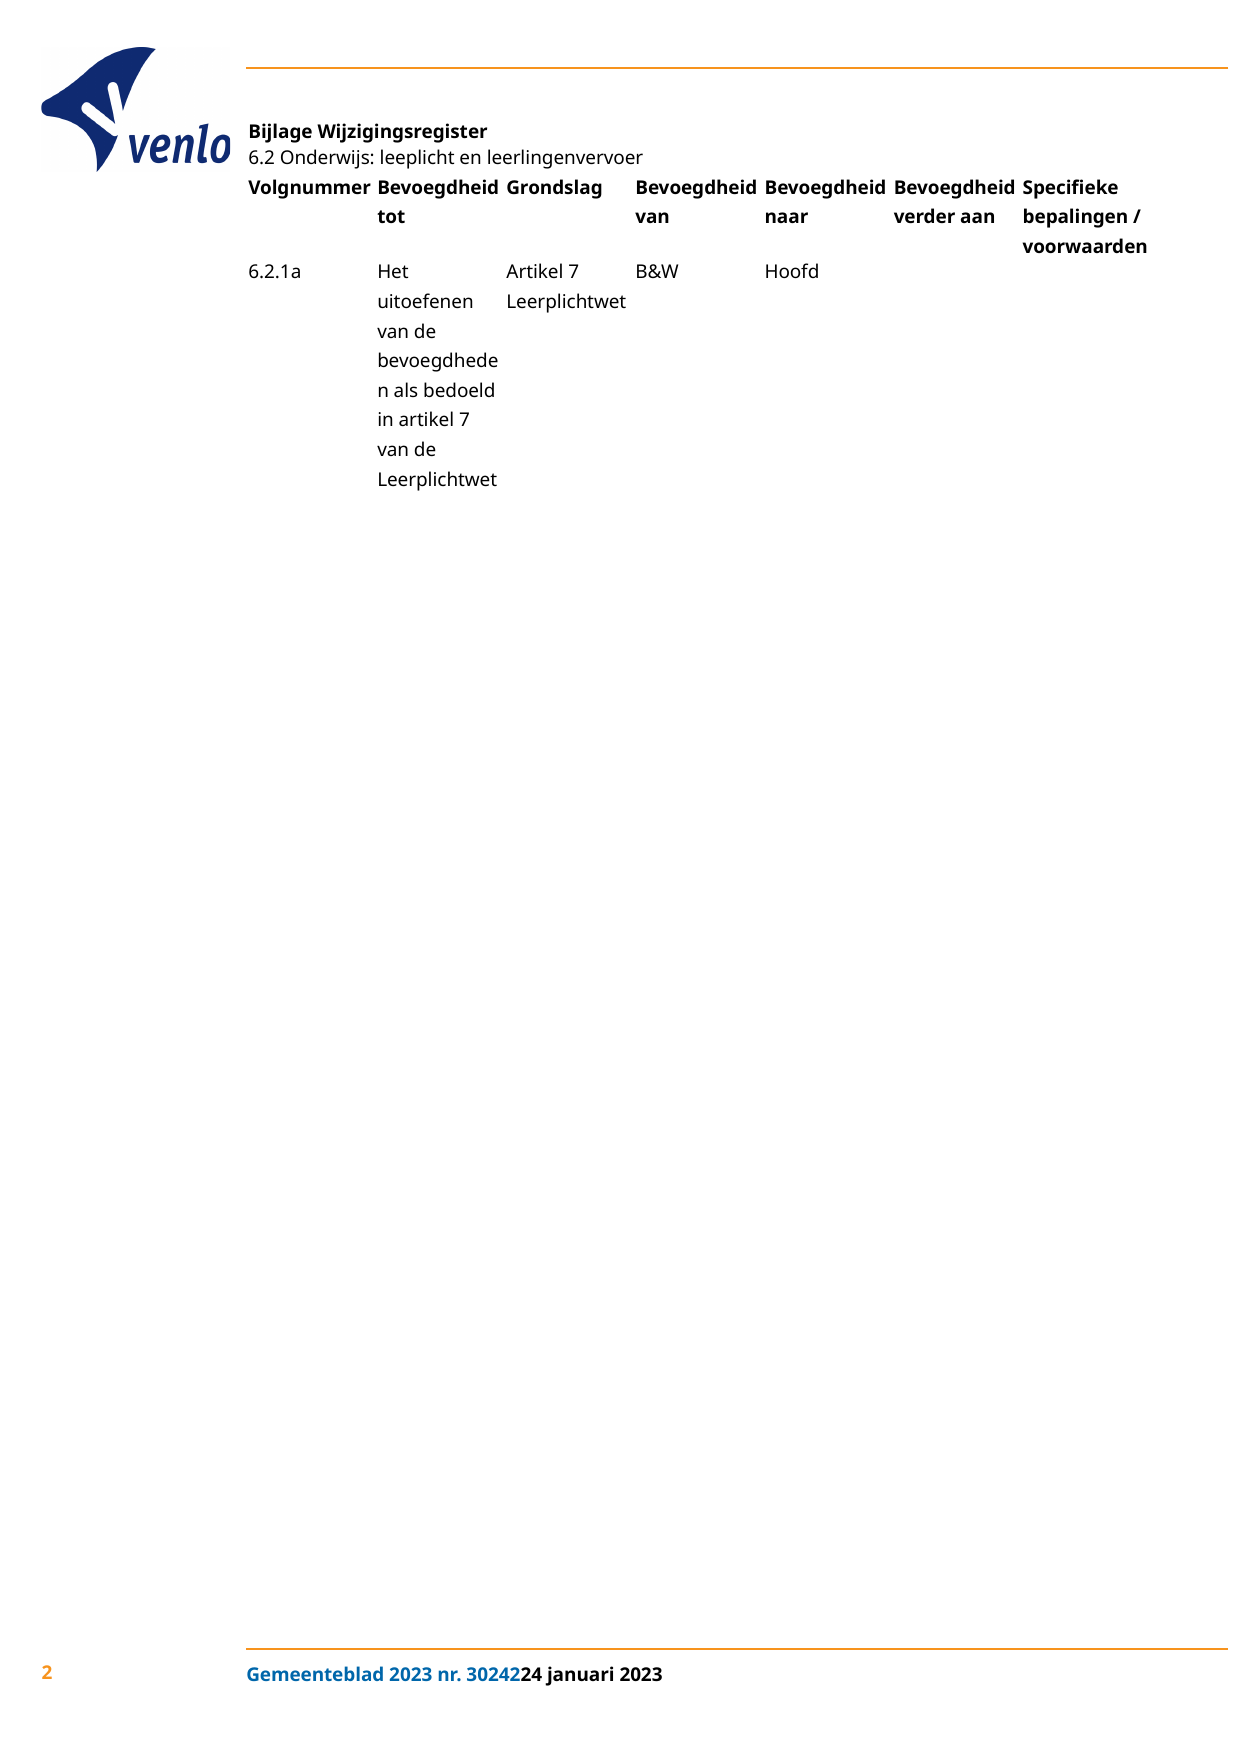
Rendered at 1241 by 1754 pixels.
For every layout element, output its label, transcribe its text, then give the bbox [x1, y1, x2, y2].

table_cell Hoofd [764, 259, 893, 492]
table_cell 6.2.1a [248, 259, 377, 492]
table_header Bevoegdheid van [635, 174, 764, 259]
table_header Bevoegdheid verder aan [894, 174, 1022, 259]
table_cell B&W [635, 259, 764, 492]
table_cell Artikel 7 Leerplichtwet [506, 259, 635, 492]
text 6.2 Onderwijs: leeplicht en leerlingenvervoer [248, 144, 1152, 170]
table_cell [894, 259, 1022, 492]
text Bijlage Wijzigingsregister [248, 116, 1152, 144]
picture [41, 47, 231, 172]
table_header Bevoegdheid naar [764, 174, 893, 259]
table_header Volgnummer [248, 174, 377, 259]
table_header Specifieke bepalingen / voorwaarden [1023, 174, 1152, 259]
table_cell [1023, 259, 1152, 492]
table_header Bevoegdheid tot [377, 174, 506, 259]
table_header Grondslag [506, 174, 635, 259]
table_cell Het uitoefenen van de bevoegdheden als bedoeld in artikel 7 van de Leerplichtwet [377, 259, 506, 492]
